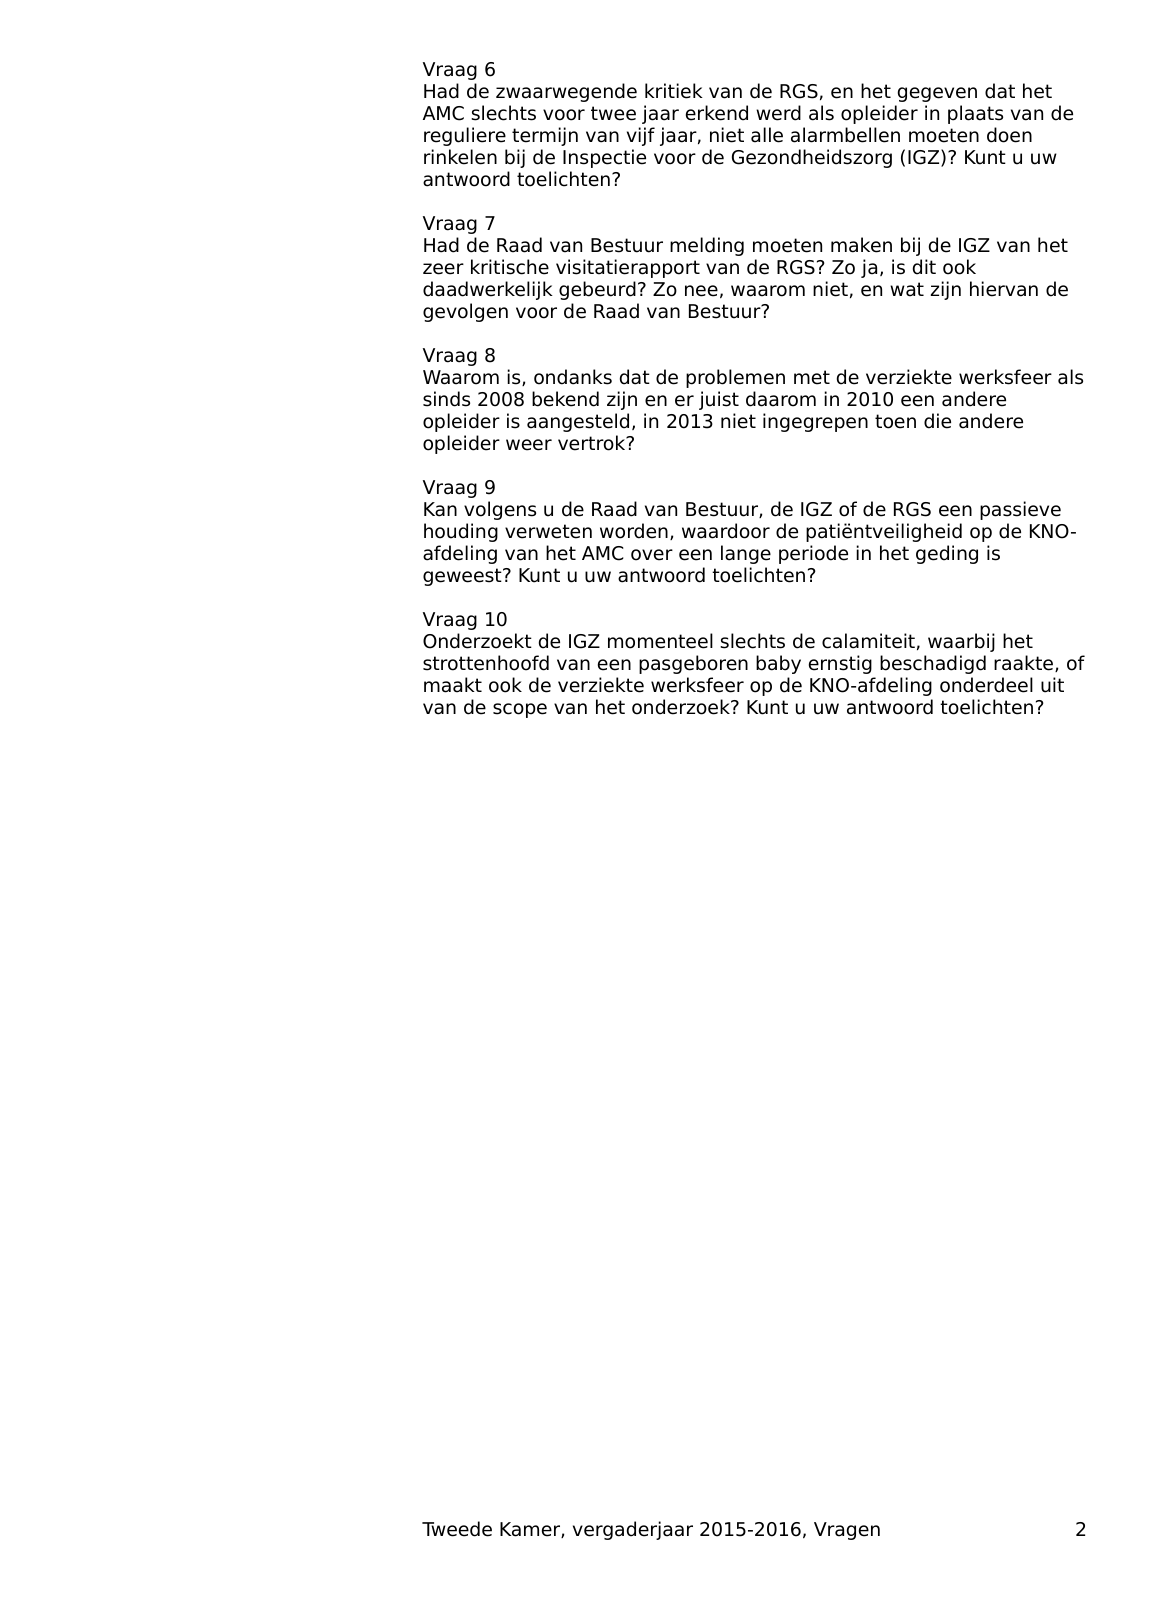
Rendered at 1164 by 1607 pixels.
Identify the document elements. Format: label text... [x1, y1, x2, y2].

text Vraag 8 [422, 345, 1087, 367]
text Vraag 7 [422, 213, 1087, 235]
text Had de zwaarwegende kritiek van de RGS, en het gegeven dat het AMC slechts voor twee jaar erkend werd als opleider in plaats van de reguliere termijn van vijf jaar, niet alle alarmbellen moeten doen rinkelen bij de Inspectie voor de Gezondheidszorg (IGZ)? Kunt u uw antwoord toelichten? [422, 81, 1087, 191]
text Onderzoekt de IGZ momenteel slechts de calamiteit, waarbij het strottenhoofd van een pasgeboren baby ernstig beschadigd raakte, of maakt ook de verziekte werksfeer op de KNO-afdeling onderdeel uit van de scope van het onderzoek? Kunt u uw antwoord toelichten? [422, 631, 1087, 719]
text Had de Raad van Bestuur melding moeten maken bij de IGZ van het zeer kritische visitatierapport van de RGS? Zo ja, is dit ook daadwerkelijk gebeurd? Zo nee, waarom niet, en wat zijn hiervan de gevolgen voor de Raad van Bestuur? [422, 235, 1087, 323]
text Waarom is, ondanks dat de problemen met de verziekte werksfeer als sinds 2008 bekend zijn en er juist daarom in 2010 een andere opleider is aangesteld, in 2013 niet ingegrepen toen die andere opleider weer vertrok? [422, 367, 1087, 455]
text Vraag 9 [422, 477, 1087, 499]
text Kan volgens u de Raad van Bestuur, de IGZ of de RGS een passieve houding verweten worden, waardoor de patiëntveiligheid op de KNO-afdeling van het AMC over een lange periode in het geding is geweest? Kunt u uw antwoord toelichten? [422, 499, 1087, 587]
text Vraag 10 [422, 609, 1087, 631]
text Vraag 6 [422, 59, 1087, 81]
